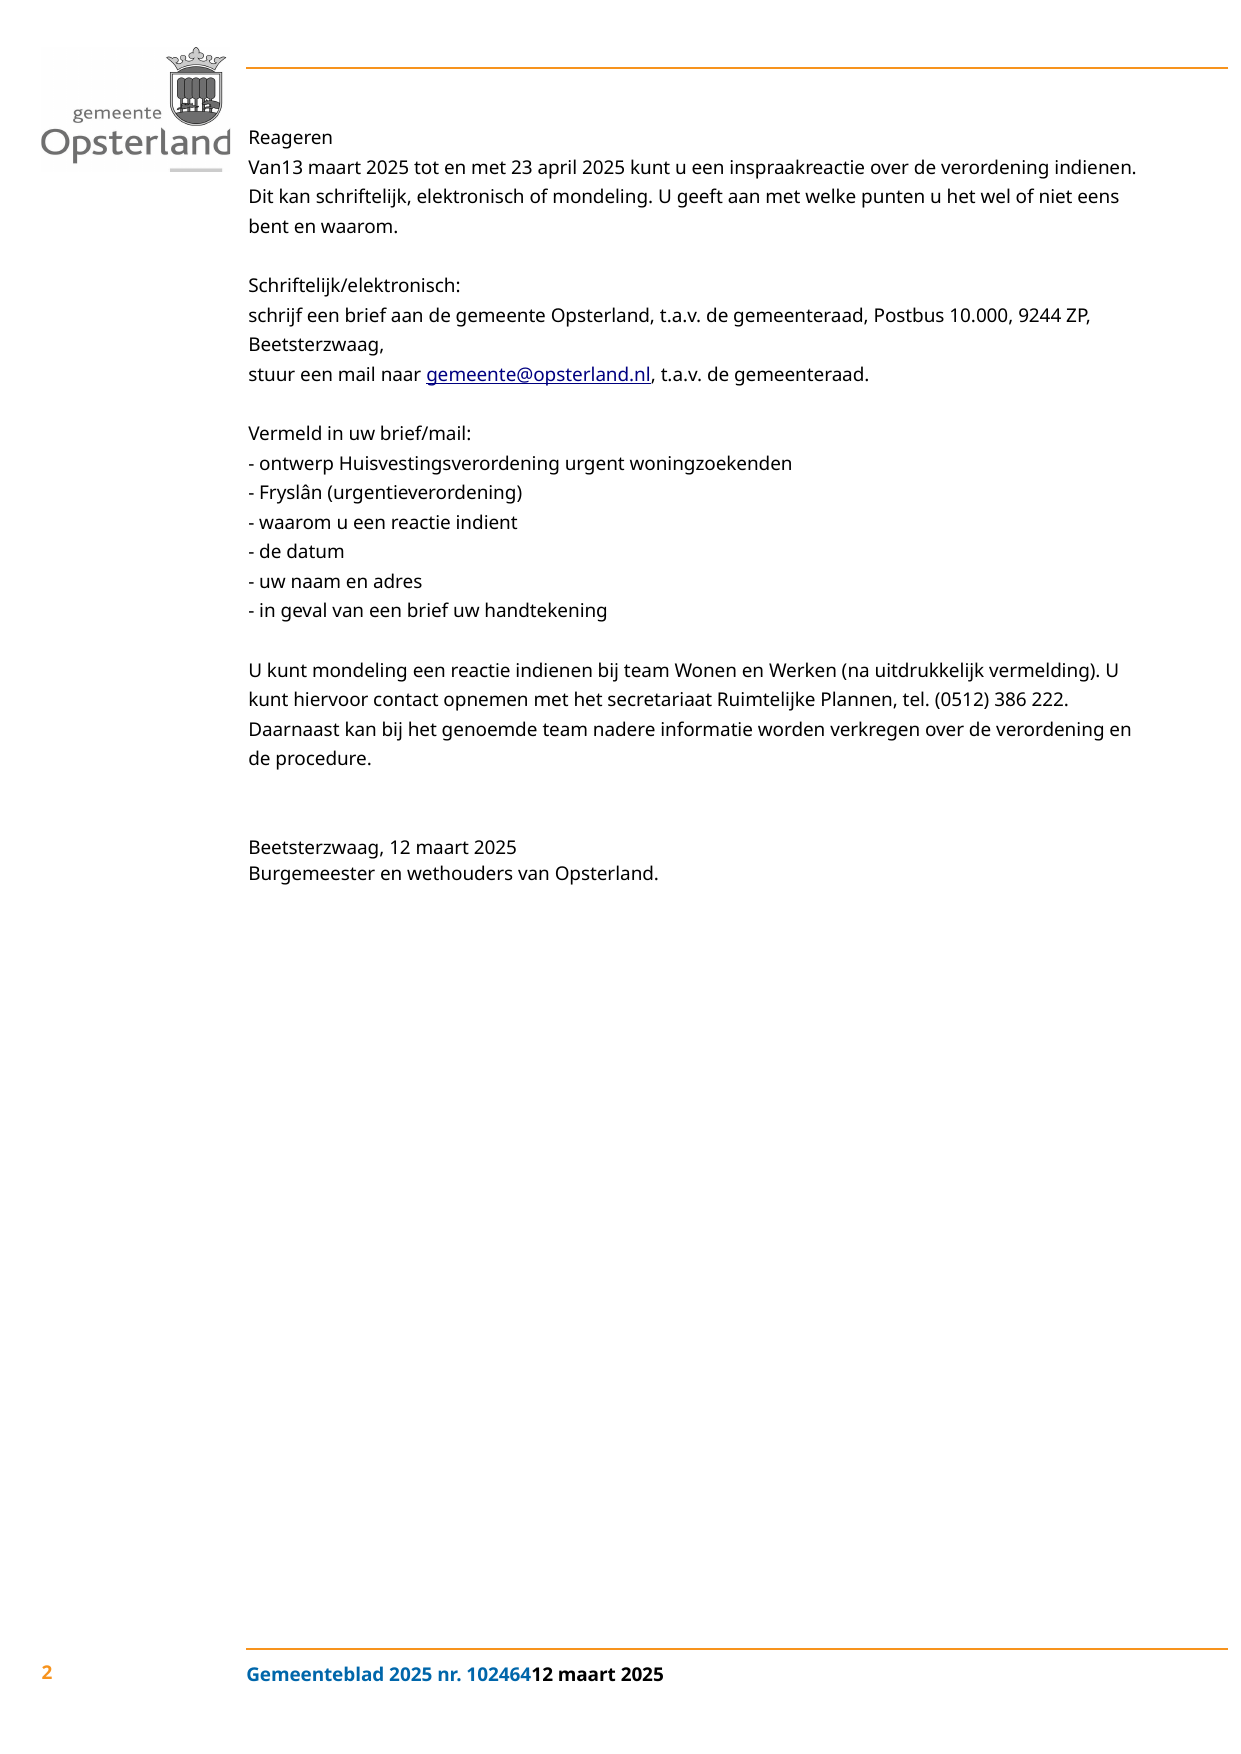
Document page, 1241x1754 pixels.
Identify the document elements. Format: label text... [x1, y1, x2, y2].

text Reageren [248, 124, 1152, 150]
text Burgemeester en wethouders van Opsterland. [248, 860, 1152, 886]
text - uw naam en adres [248, 568, 1152, 594]
text Schriftelijk/elektronisch: [248, 272, 1152, 298]
picture [41, 47, 231, 172]
text - in geval van een brief uw handtekening [248, 598, 1152, 623]
text - Fryslân (urgentieverordening) [248, 479, 1152, 505]
text U kunt mondeling een reactie indienen bij team Wonen en Werken (na uitdrukkelijk vermelding). U kunt hiervoor contact opnemen met het secretariaat Ruimtelijke Plannen, tel. (0512) 386 222. Daarnaast kan bij het genoemde team nadere informatie worden verkregen over de verordening en de procedure. [248, 657, 1152, 771]
text - ontwerp Huisvestingsverordening urgent woningzoekenden [248, 450, 1152, 476]
text - de datum [248, 538, 1152, 564]
text Beetsterzwaag, 12 maart 2025 [248, 834, 1152, 860]
text Van13 maart 2025 tot en met 23 april 2025 kunt u een inspraakreactie over de verordening indienen. Dit kan schriftelijk, elektronisch of mondeling. U geeft aan met welke punten u het wel of niet eens bent en waarom. [248, 154, 1152, 239]
text - waarom u een reactie indient [248, 509, 1152, 535]
text schrijf een brief aan de gemeente Opsterland, t.a.v. de gemeenteraad, Postbus 10.000, 9244 ZP, Beetsterzwaag, [248, 302, 1152, 357]
text Vermeld in uw brief/mail: [248, 420, 1152, 446]
text stuur een mail naar gemeente@opsterland.nl, t.a.v. de gemeenteraad. [248, 361, 1152, 387]
